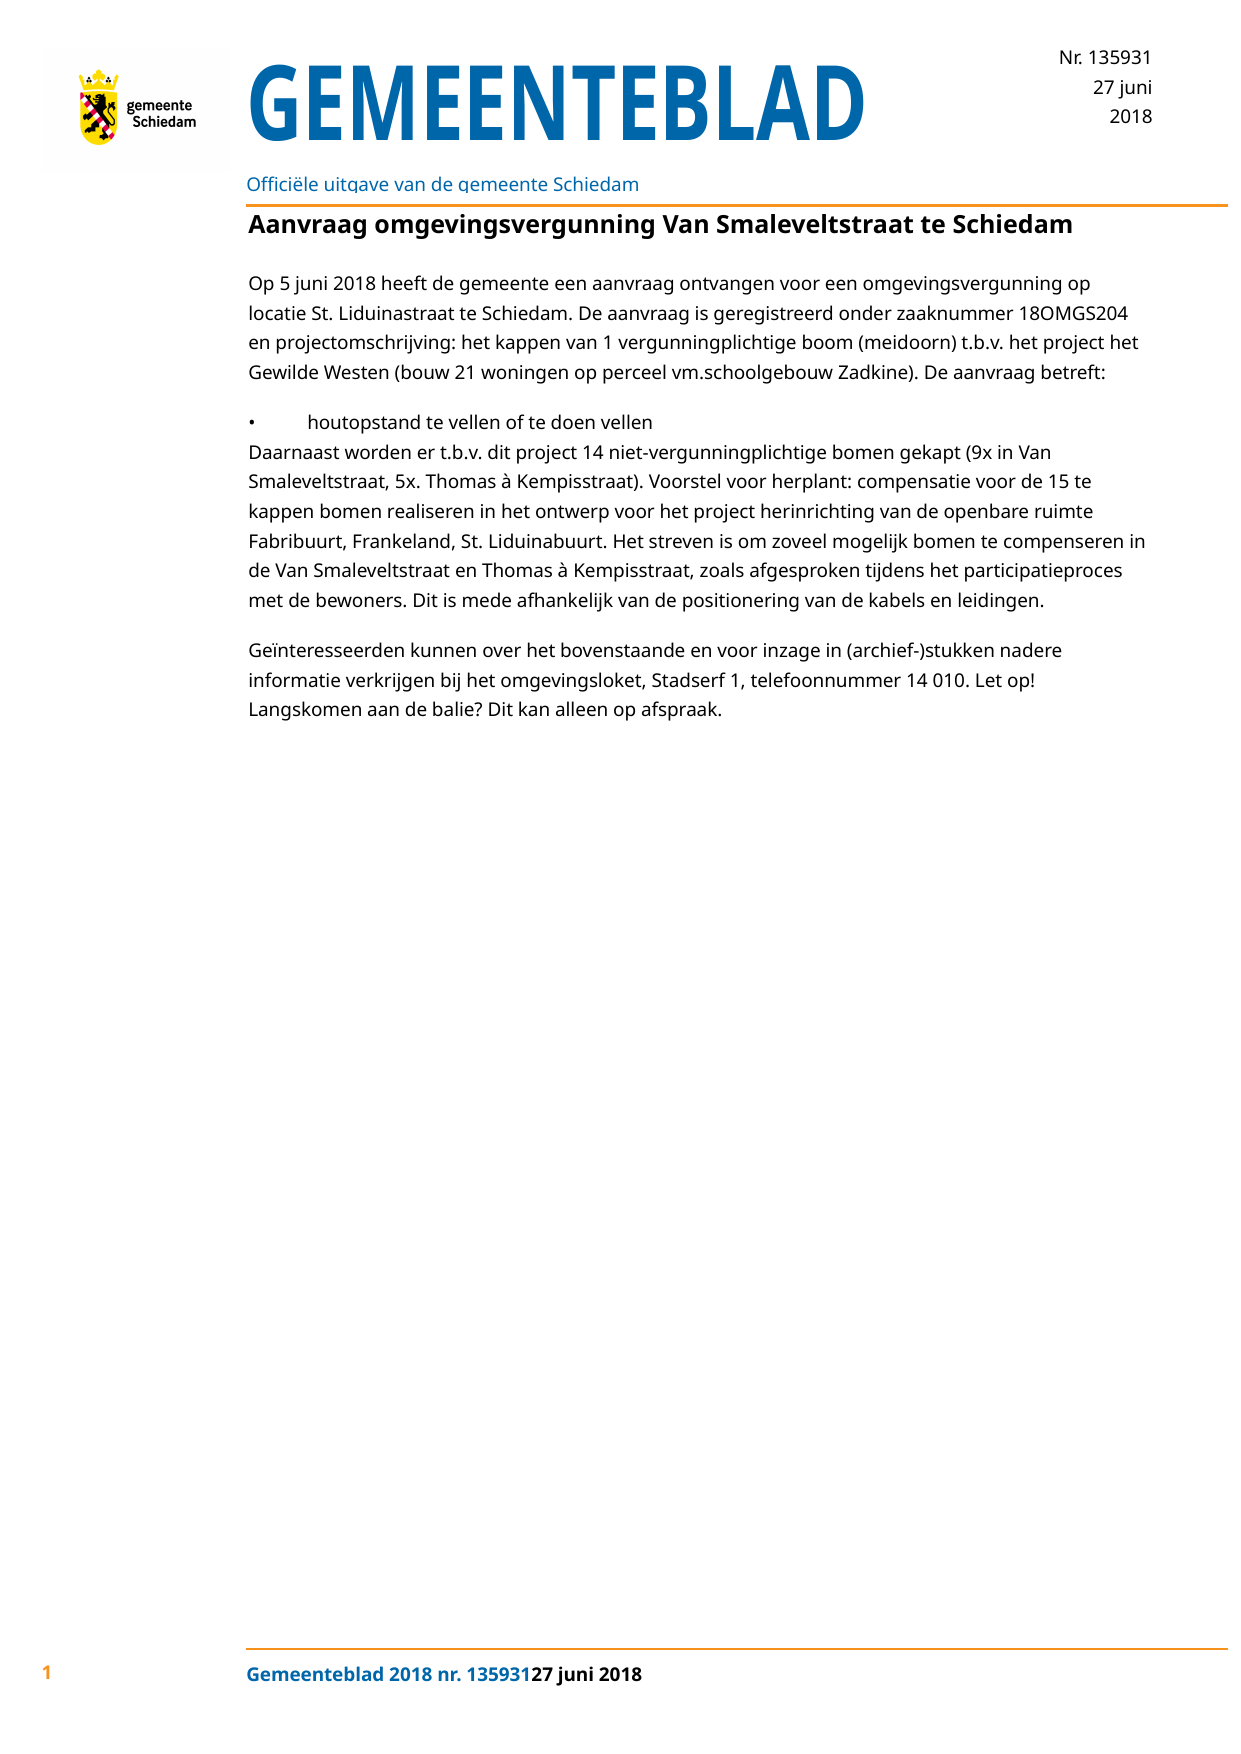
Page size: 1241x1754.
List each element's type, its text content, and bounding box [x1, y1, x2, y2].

text Daarnaast worden er t.b.v. dit project 14 niet-vergunningplichtige bomen gekapt (9x in Van Smaleveltstraat, 5x. Thomas à Kempisstraat). Voorstel voor herplant: compensatie voor de 15 te kappen bomen realiseren in het ontwerp voor het project herinrichting van de openbare ruimte Fabribuurt, Frankeland, St. Liduinabuurt. Het streven is om zoveel mogelijk bomen te compenseren in de Van Smaleveltstraat en Thomas à Kempisstraat, zoals afgesproken tijdens het participatieproces met de bewoners. Dit is mede afhankelijk van de positionering van de kabels en leidingen. [248, 439, 1152, 613]
text Aanvraag omgevingsvergunning Van Smaleveltstraat te Schiedam [248, 207, 1152, 241]
text Op 5 juni 2018 heeft de gemeente een aanvraag ontvangen voor een omgevingsvergunning op locatie St. Liduinastraat te Schiedam. De aanvraag is geregistreerd onder zaaknummer 18OMGS204 en projectomschrijving: het kappen van 1 vergunningplichtige boom (meidoorn) t.b.v. het project het Gewilde Westen (bouw 21 woningen op perceel vm.schoolgebouw Zadkine). De aanvraag betreft: [248, 270, 1152, 385]
list houtopstand te vellen of te doen vellen [248, 409, 1152, 435]
picture [41, 47, 231, 172]
text Geïnteresseerden kunnen over het bovenstaande en voor inzage in (archief-)stukken nadere informatie verkrijgen bij het omgevingsloket, Stadserf 1, telefoonnummer 14 010. Let op! Langskomen aan de balie? Dit kan alleen op afspraak. [248, 637, 1152, 722]
